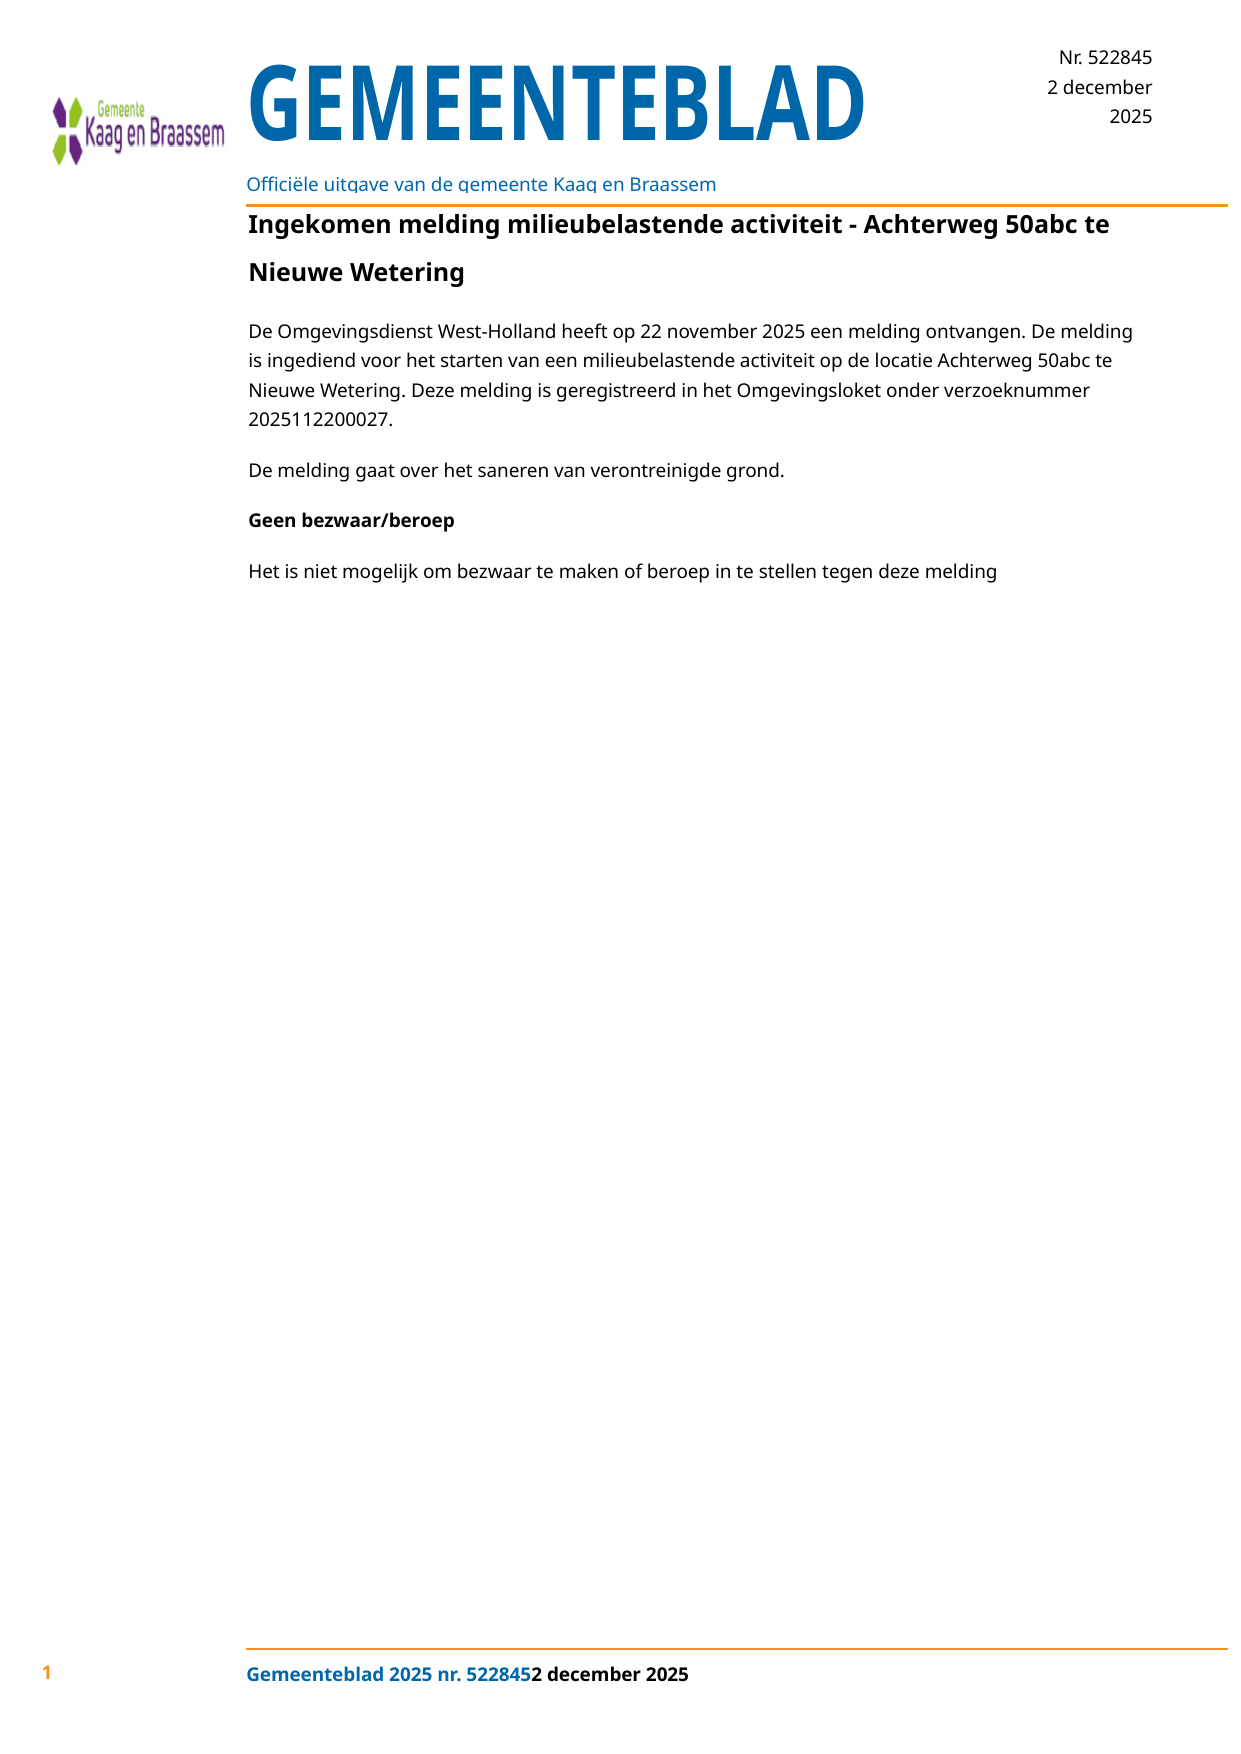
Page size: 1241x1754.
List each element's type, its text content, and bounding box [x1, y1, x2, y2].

text De Omgevingsdienst West-Holland heeft op 22 november 2025 een melding ontvangen. De melding is ingediend voor het starten van een milieubelastende activiteit op de locatie Achterweg 50abc te Nieuwe Wetering. Deze melding is geregistreerd in het Omgevingsloket onder verzoeknummer 2025112200027. [248, 318, 1152, 432]
text De melding gaat over het saneren van verontreinigde grond. [248, 457, 1152, 483]
picture [41, 47, 231, 172]
text Het is niet mogelijk om bezwaar te maken of beroep in te stellen tegen deze melding [248, 558, 1152, 584]
text Geen bezwaar/beroep [248, 507, 1152, 533]
text Ingekomen melding milieubelastende activiteit - Achterweg 50abc te Nieuwe Wetering [248, 207, 1152, 288]
